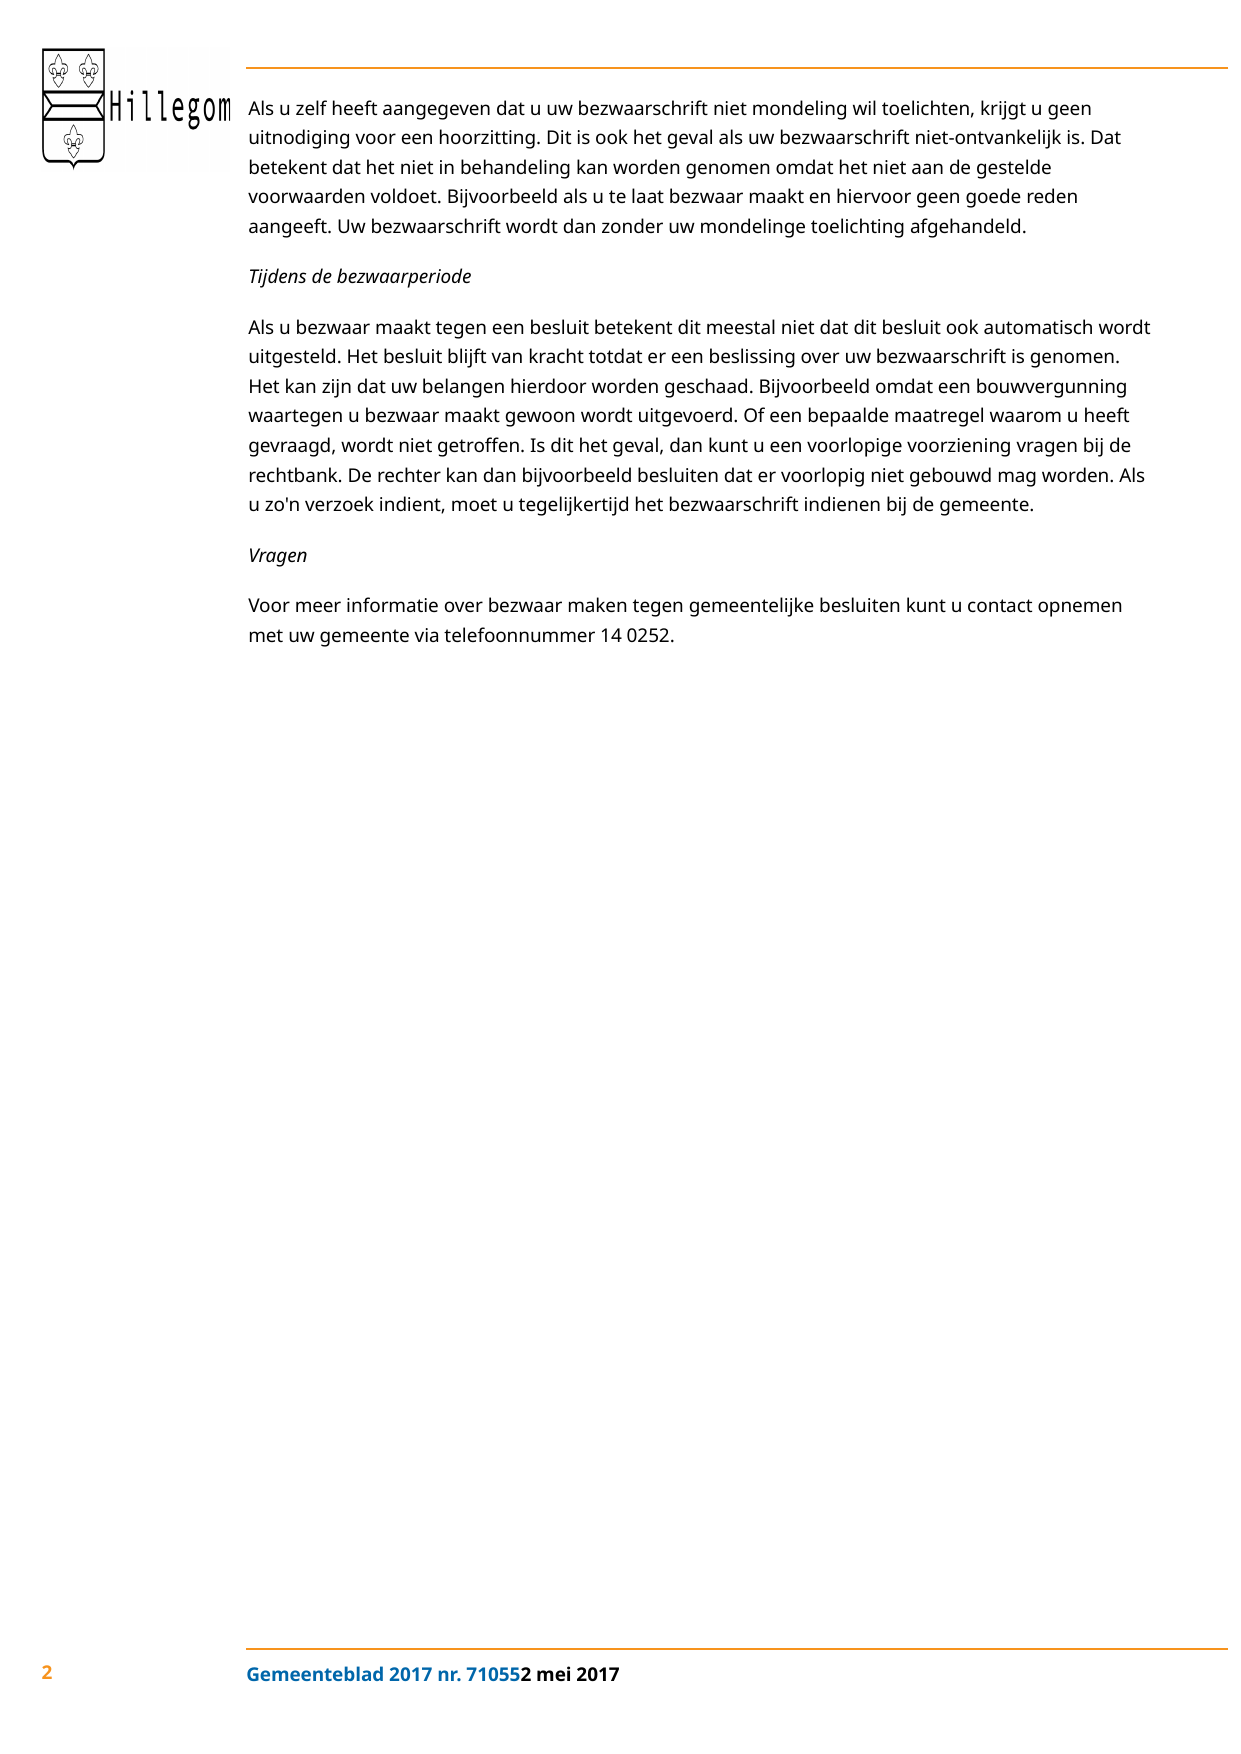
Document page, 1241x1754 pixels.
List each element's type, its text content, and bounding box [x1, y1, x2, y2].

text Voor meer informatie over bezwaar maken tegen gemeentelijke besluiten kunt u contact opnemen met uw gemeente via telefoonnummer 14 0252. [248, 592, 1152, 648]
text Tijdens de bezwaarperiode [248, 263, 1152, 289]
picture [41, 47, 231, 172]
text Vragen [248, 542, 1152, 568]
text Als u bezwaar maakt tegen een besluit betekent dit meestal niet dat dit besluit ook automatisch wordt uitgesteld. Het besluit blijft van kracht totdat er een beslissing over uw bezwaarschrift is genomen. Het kan zijn dat uw belangen hierdoor worden geschaad. Bijvoorbeeld omdat een bouwvergunning waartegen u bezwaar maakt gewoon wordt uitgevoerd. Of een bepaalde maatregel waarom u heeft gevraagd, wordt niet getroffen. Is dit het geval, dan kunt u een voorlopige voorziening vragen bij de rechtbank. De rechter kan dan bijvoorbeeld besluiten dat er voorlopig niet gebouwd mag worden. Als u zo'n verzoek indient, moet u tegelijkertijd het bezwaarschrift indienen bij de gemeente. [248, 314, 1152, 517]
text Als u zelf heeft aangegeven dat u uw bezwaarschrift niet mondeling wil toelichten, krijgt u geen uitnodiging voor een hoorzitting. Dit is ook het geval als uw bezwaarschrift niet-ontvankelijk is. Dat betekent dat het niet in behandeling kan worden genomen omdat het niet aan de gestelde voorwaarden voldoet. Bijvoorbeeld als u te laat bezwaar maakt en hiervoor geen goede reden aangeeft. Uw bezwaarschrift wordt dan zonder uw mondelinge toelichting afgehandeld. [248, 95, 1152, 239]
